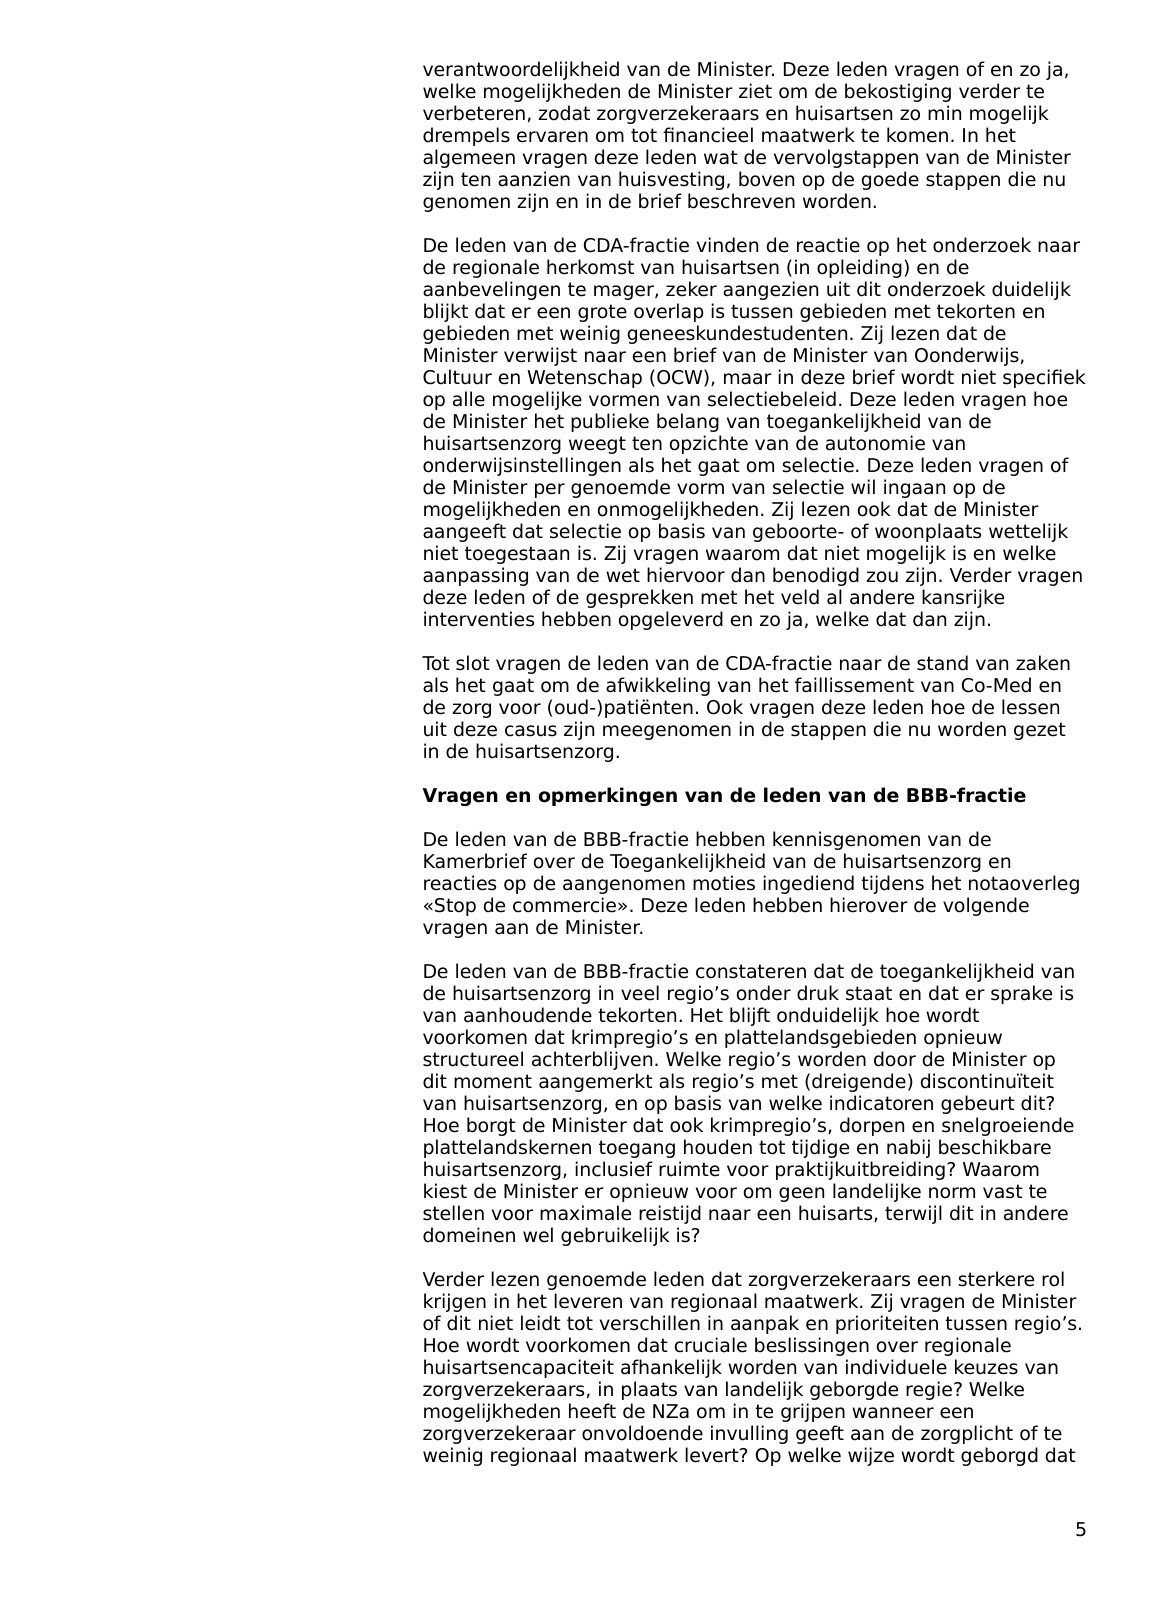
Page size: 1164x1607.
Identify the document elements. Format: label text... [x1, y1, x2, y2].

text De leden van de BBB-fractie hebben kennisgenomen van de Kamerbrief over de Toegankelijkheid van de huisartsenzorg en reacties op de aangenomen moties ingediend tijdens het notaoverleg «Stop de commercie». Deze leden hebben hierover de volgende vragen aan de Minister. [422, 829, 1087, 939]
text Tot slot vragen de leden van de CDA-fractie naar de stand van zaken als het gaat om de afwikkeling van het faillissement van Co-Med en de zorg voor (oud-)patiënten. Ook vragen deze leden hoe de lessen uit deze casus zijn meegenomen in de stappen die nu worden gezet in de huisartsenzorg. [422, 653, 1087, 763]
text verantwoordelijkheid van de Minister. Deze leden vragen of en zo ja, welke mogelijkheden de Minister ziet om de bekostiging verder te verbeteren, zodat zorgverzekeraars en huisartsen zo min mogelijk drempels ervaren om tot financieel maatwerk te komen. In het algemeen vragen deze leden wat de vervolgstappen van de Minister zijn ten aanzien van huisvesting, boven op de goede stappen die nu genomen zijn en in de brief beschreven worden. [422, 59, 1087, 213]
subtitle Vragen en opmerkingen van de leden van de BBB-fractie [422, 785, 1087, 807]
text De leden van de BBB-fractie constateren dat de toegankelijkheid van de huisartsenzorg in veel regio’s onder druk staat en dat er sprake is van aanhoudende tekorten. Het blijft onduidelijk hoe wordt voorkomen dat krimpregio’s en plattelandsgebieden opnieuw structureel achterblijven. Welke regio’s worden door de Minister op dit moment aangemerkt als regio’s met (dreigende) discontinuïteit van huisartsenzorg, en op basis van welke indicatoren gebeurt dit? Hoe borgt de Minister dat ook krimpregio’s, dorpen en snelgroeiende plattelandskernen toegang houden tot tijdige en nabij beschikbare huisartsenzorg, inclusief ruimte voor praktijkuitbreiding? Waarom kiest de Minister er opnieuw voor om geen landelijke norm vast te stellen voor maximale reistijd naar een huisarts, terwijl dit in andere domeinen wel gebruikelijk is? [422, 961, 1087, 1247]
text Verder lezen genoemde leden dat zorgverzekeraars een sterkere rol krijgen in het leveren van regionaal maatwerk. Zij vragen de Minister of dit niet leidt tot verschillen in aanpak en prioriteiten tussen regio’s. Hoe wordt voorkomen dat cruciale beslissingen over regionale huisartsencapaciteit afhankelijk worden van individuele keuzes van zorgverzekeraars, in plaats van landelijk geborgde regie? Welke mogelijkheden heeft de NZa om in te grijpen wanneer een zorgverzekeraar onvoldoende invulling geeft aan de zorgplicht of te weinig regionaal maatwerk levert? Op welke wijze wordt geborgd dat [422, 1269, 1087, 1467]
text De leden van de CDA-fractie vinden de reactie op het onderzoek naar de regionale herkomst van huisartsen (in opleiding) en de aanbevelingen te mager, zeker aangezien uit dit onderzoek duidelijk blijkt dat er een grote overlap is tussen gebieden met tekorten en gebieden met weinig geneeskundestudenten. Zij lezen dat de Minister verwijst naar een brief van de Minister van Oonderwijs, Cultuur en Wetenschap (OCW), maar in deze brief wordt niet specifiek op alle mogelijke vormen van selectiebeleid. Deze leden vragen hoe de Minister het publieke belang van toegankelijkheid van de huisartsenzorg weegt ten opzichte van de autonomie van onderwijsinstellingen als het gaat om selectie. Deze leden vragen of de Minister per genoemde vorm van selectie wil ingaan op de mogelijkheden en onmogelijkheden. Zij lezen ook dat de Minister aangeeft dat selectie op basis van geboorte- of woonplaats wettelijk niet toegestaan is. Zij vragen waarom dat niet mogelijk is en welke aanpassing van de wet hiervoor dan benodigd zou zijn. Verder vragen deze leden of de gesprekken met het veld al andere kansrijke interventies hebben opgeleverd en zo ja, welke dat dan zijn. [422, 235, 1087, 631]
